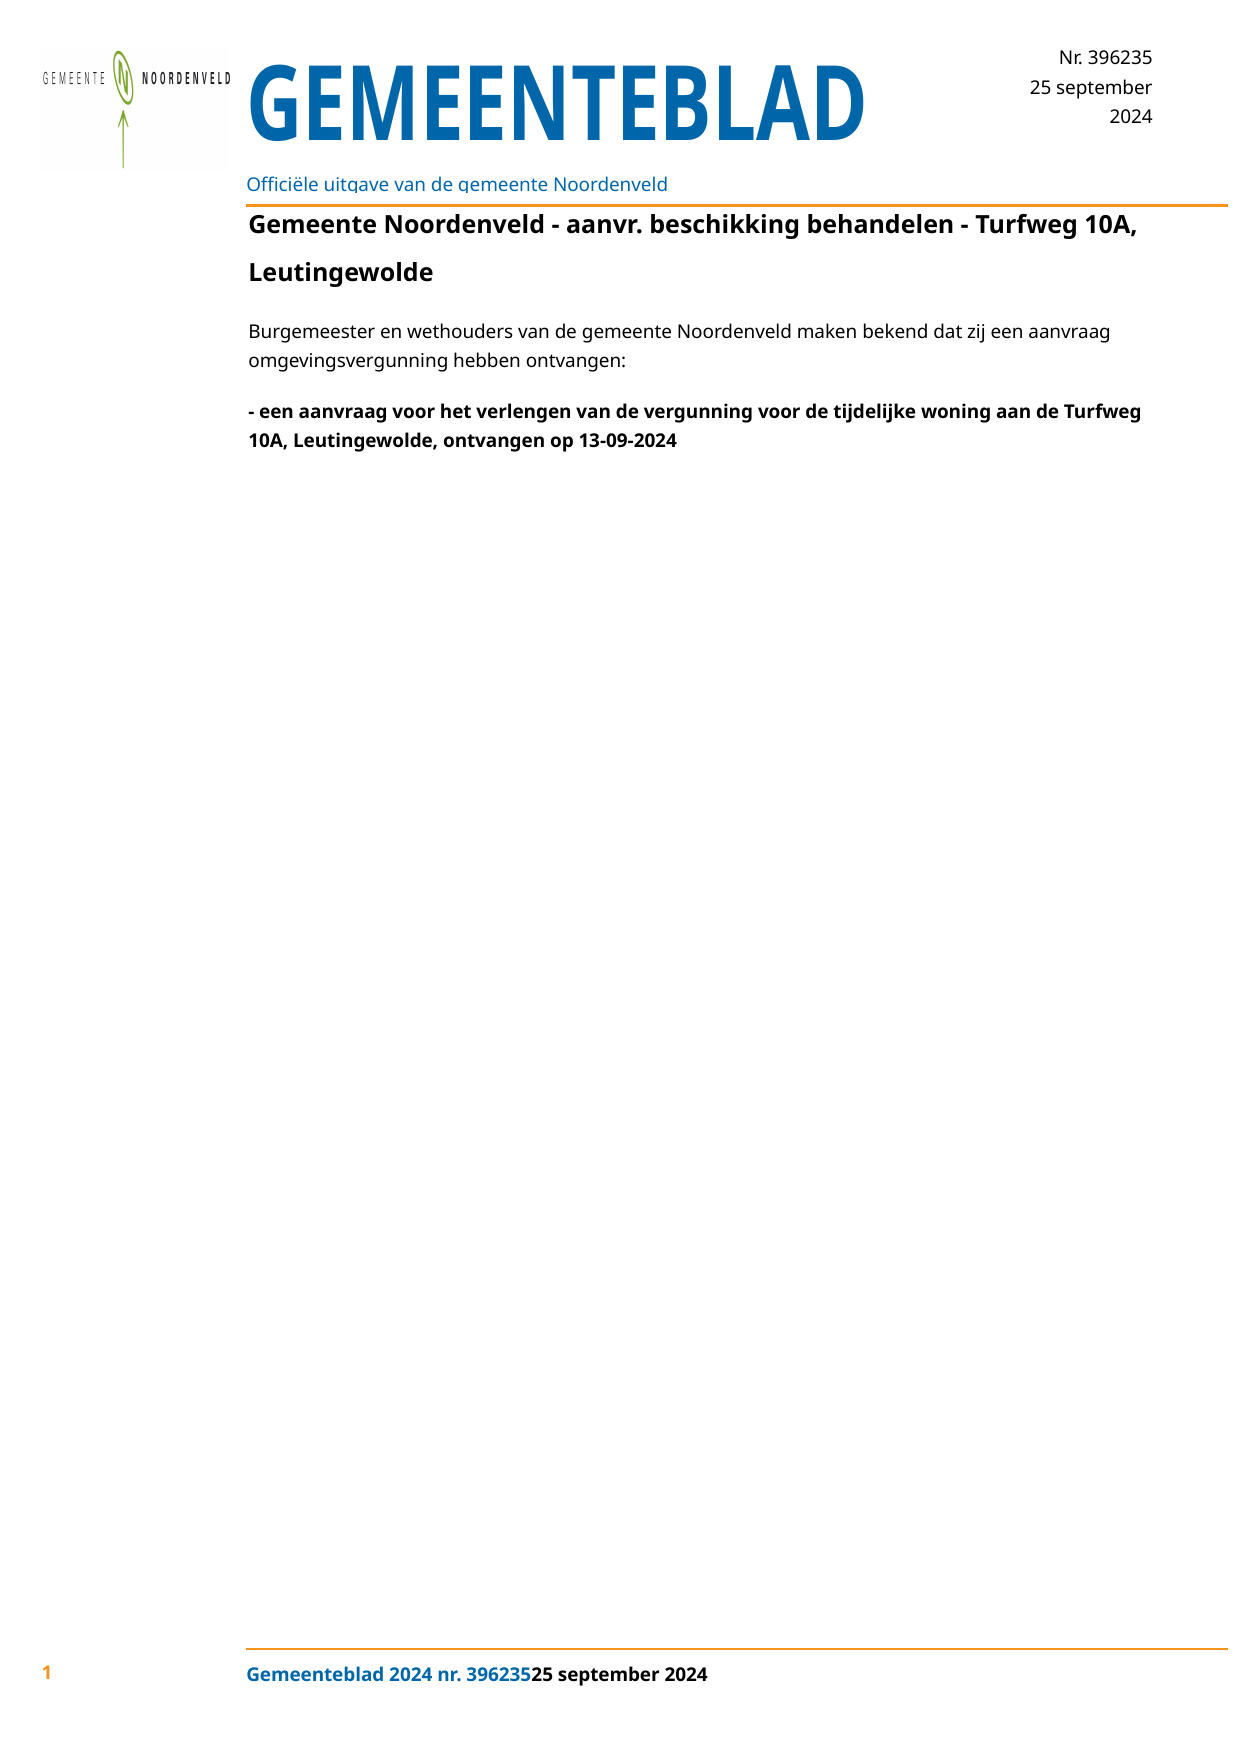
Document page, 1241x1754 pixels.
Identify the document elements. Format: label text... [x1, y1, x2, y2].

text Burgemeester en wethouders van de gemeente Noordenveld maken bekend dat zij een aanvraag omgevingsvergunning hebben ontvangen: [248, 318, 1152, 373]
picture [41, 47, 231, 172]
text - een aanvraag voor het verlengen van de vergunning voor de tijdelijke woning aan de Turfweg 10A, Leutingewolde, ontvangen op 13-09-2024 [248, 398, 1152, 453]
text Gemeente Noordenveld - aanvr. beschikking behandelen - Turfweg 10A, Leutingewolde [248, 207, 1152, 288]
